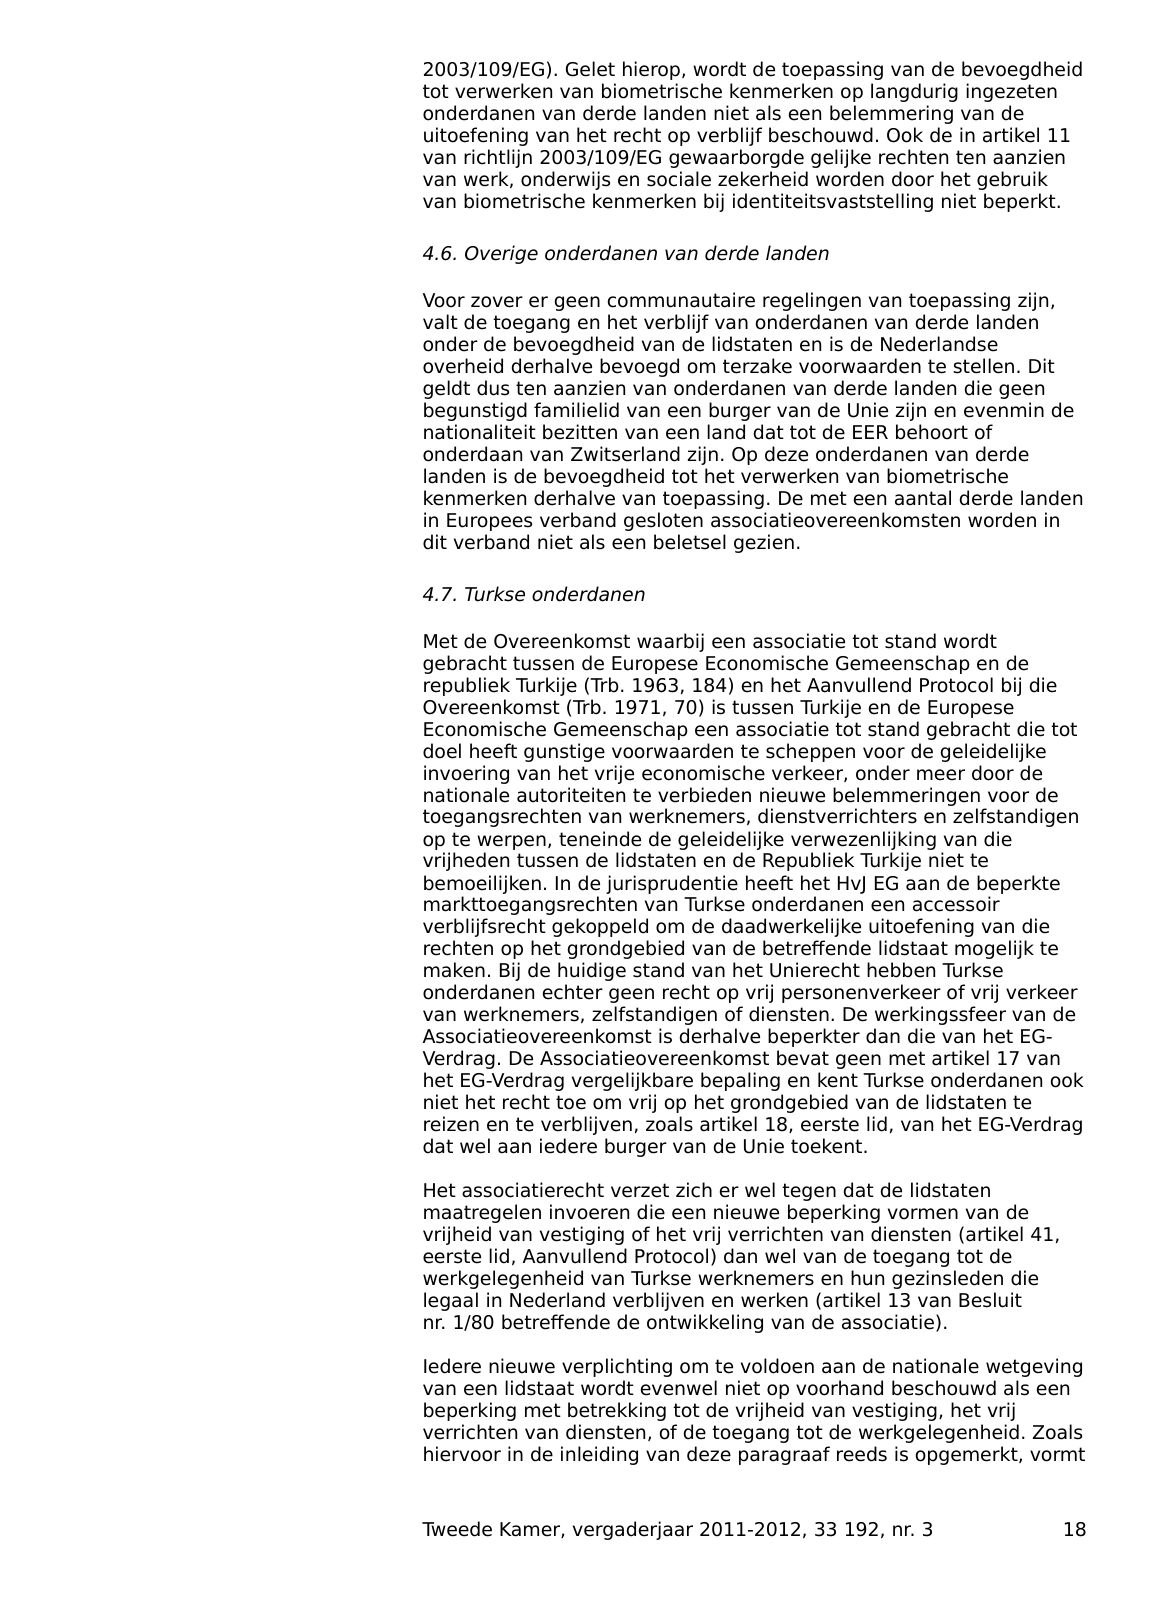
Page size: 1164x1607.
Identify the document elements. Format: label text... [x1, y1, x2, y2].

text Voor zover er geen communautaire regelingen van toepassing zijn, valt de toegang en het verblijf van onderdanen van derde landen onder de bevoegdheid van de lidstaten en is de Nederlandse overheid derhalve bevoegd om terzake voorwaarden te stellen. Dit geldt dus ten aanzien van onderdanen van derde landen die geen begunstigd familielid van een burger van de Unie zijn en evenmin de nationaliteit bezitten van een land dat tot de EER behoort of onderdaan van Zwitserland zijn. Op deze onderdanen van derde landen is de bevoegdheid tot het verwerken van biometrische kenmerken derhalve van toepassing. De met een aantal derde landen in Europees verband gesloten associatieovereenkomsten worden in dit verband niet als een beletsel gezien. [422, 290, 1087, 554]
subtitle 4.7. Turkse onderdanen [422, 584, 1087, 606]
text Met de Overeenkomst waarbij een associatie tot stand wordt gebracht tussen de Europese Economische Gemeenschap en de republiek Turkije (Trb. 1963, 184) en het Aanvullend Protocol bij die Overeenkomst (Trb. 1971, 70) is tussen Turkije en de Europese Economische Gemeenschap een associatie tot stand gebracht die tot doel heeft gunstige voorwaarden te scheppen voor de geleidelijke invoering van het vrije economische verkeer, onder meer door de nationale autoriteiten te verbieden nieuwe belemmeringen voor de toegangsrechten van werknemers, dienstverrichters en zelfstandigen op te werpen, teneinde de geleidelijke verwezenlijking van die vrijheden tussen de lidstaten en de Republiek Turkije niet te bemoeilijken. In de jurisprudentie heeft het HvJ EG aan de beperkte markttoegangsrechten van Turkse onderdanen een accessoir verblijfsrecht gekoppeld om de daadwerkelijke uitoefening van die rechten op het grondgebied van de betreffende lidstaat mogelijk te maken. Bij de huidige stand van het Unierecht hebben Turkse onderdanen echter geen recht op vrij personenverkeer of vrij verkeer van werknemers, zelfstandigen of diensten. De werkingssfeer van de Associatieovereenkomst is derhalve beperkter dan die van het EG-Verdrag. De Associatieovereenkomst bevat geen met artikel 17 van het EG-Verdrag vergelijkbare bepaling en kent Turkse onderdanen ook niet het recht toe om vrij op het grondgebied van de lidstaten te reizen en te verblijven, zoals artikel 18, eerste lid, van het EG-Verdrag dat wel aan iedere burger van de Unie toekent. [422, 631, 1087, 1158]
subtitle 4.6. Overige onderdanen van derde landen [422, 243, 1087, 265]
text Iedere nieuwe verplichting om te voldoen aan de nationale wetgeving van een lidstaat wordt evenwel niet op voorhand beschouwd als een beperking met betrekking tot de vrijheid van vestiging, het vrij verrichten van diensten, of de toegang tot de werkgelegenheid. Zoals hiervoor in de inleiding van deze paragraaf reeds is opgemerkt, vormt [422, 1356, 1087, 1466]
text 2003/109/EG). Gelet hierop, wordt de toepassing van de bevoegdheid tot verwerken van biometrische kenmerken op langdurig ingezeten onderdanen van derde landen niet als een belemmering van de uitoefening van het recht op verblijf beschouwd. Ook de in artikel 11 van richtlijn 2003/109/EG gewaarborgde gelijke rechten ten aanzien van werk, onderwijs en sociale zekerheid worden door het gebruik van biometrische kenmerken bij identiteitsvaststelling niet beperkt. [422, 59, 1087, 213]
text Het associatierecht verzet zich er wel tegen dat de lidstaten maatregelen invoeren die een nieuwe beperking vormen van de vrijheid van vestiging of het vrij verrichten van diensten (artikel 41, eerste lid, Aanvullend Protocol) dan wel van de toegang tot de werkgelegenheid van Turkse werknemers en hun gezinsleden die legaal in Nederland verblijven en werken (artikel 13 van Besluit nr. 1/80 betreffende de ontwikkeling van de associatie). [422, 1180, 1087, 1334]
